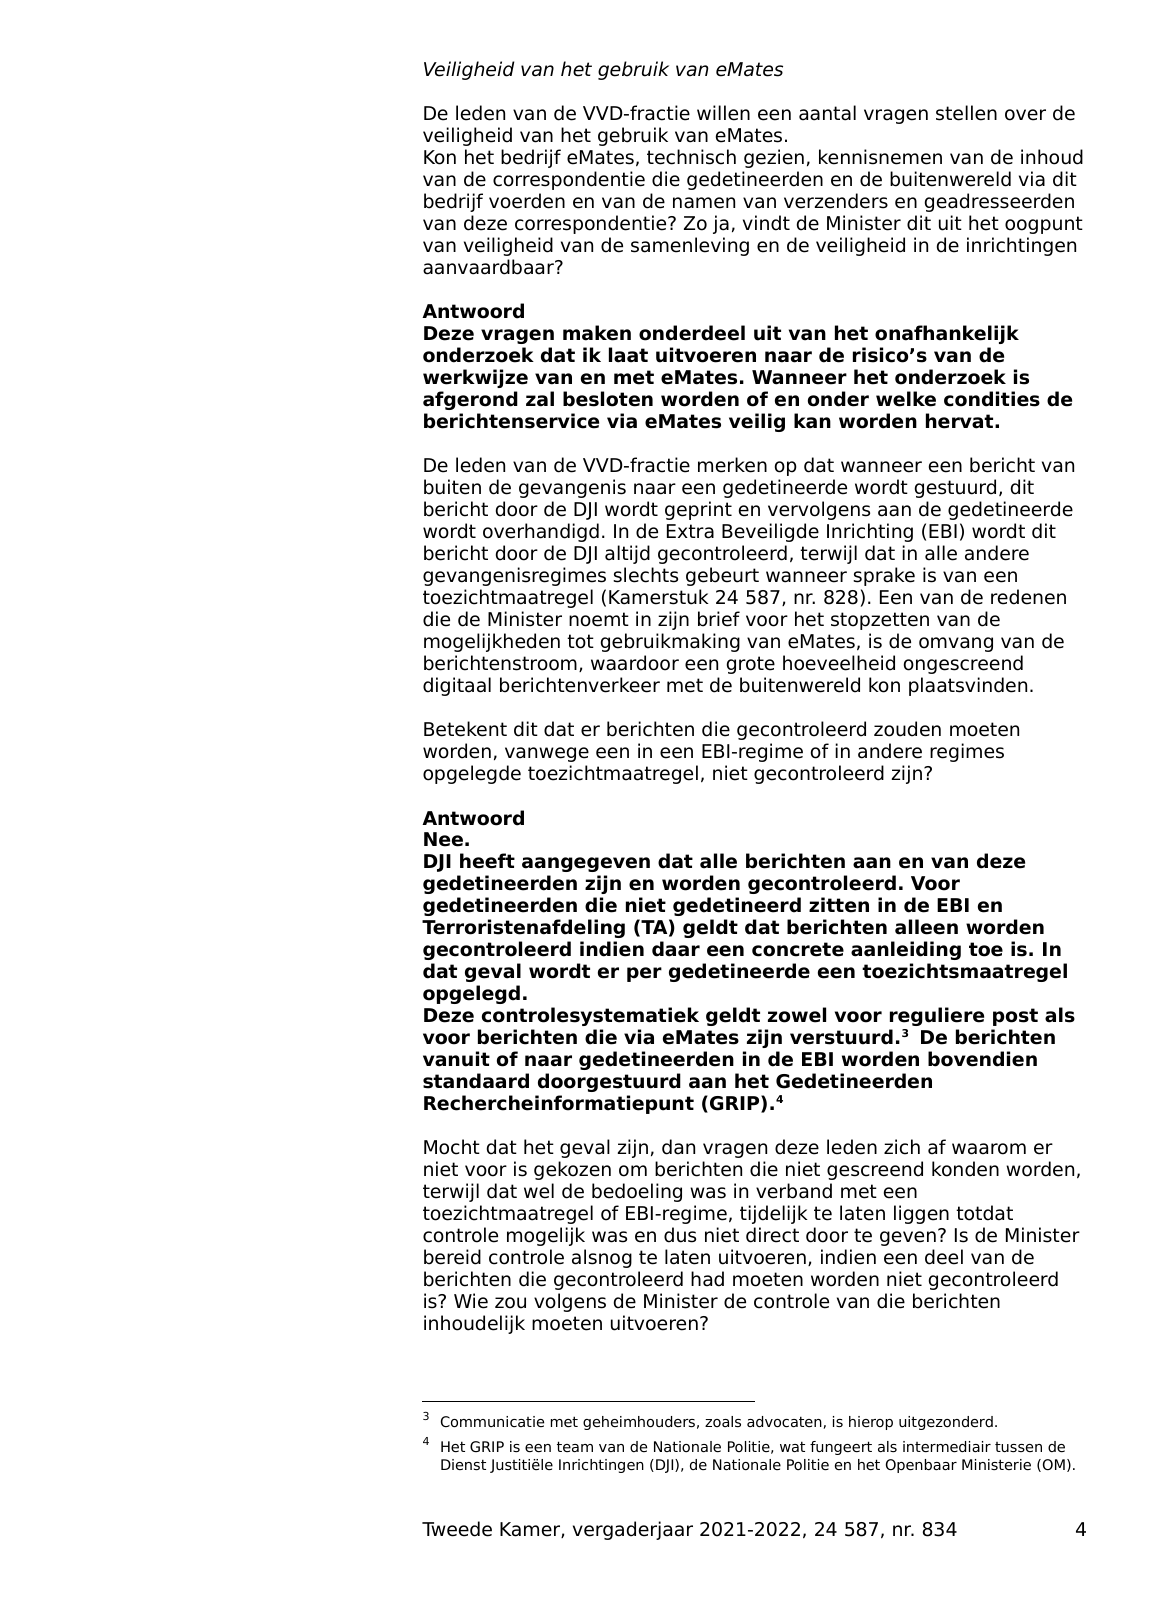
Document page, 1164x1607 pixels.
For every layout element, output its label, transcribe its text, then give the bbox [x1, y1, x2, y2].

text Antwoord [422, 301, 1087, 323]
text De leden van de VVD-fractie merken op dat wanneer een bericht van buiten de gevangenis naar een gedetineerde wordt gestuurd, dit bericht door de DJI wordt geprint en vervolgens aan de gedetineerde wordt overhandigd. In de Extra Beveiligde Inrichting (EBI) wordt dit bericht door de DJI altijd gecontroleerd, terwijl dat in alle andere gevangenisregimes slechts gebeurt wanneer sprake is van een toezichtmaatregel (Kamerstuk 24 587, nr. 828). Een van de redenen die de Minister noemt in zijn brief voor het stopzetten van de mogelijkheden tot gebruikmaking van eMates, is de omvang van de berichtenstroom, waardoor een grote hoeveelheid ongescreend digitaal berichtenverkeer met de buitenwereld kon plaatsvinden. [422, 455, 1087, 697]
text Het GRIP is een team van de Nationale Politie, wat fungeert als intermediair tussen de Dienst Justitiële Inrichtingen (DJI), de Nationale Politie en het Openbaar Ministerie (OM). [422, 1435, 1087, 1474]
subtitle Veiligheid van het gebruik van eMates [422, 59, 1087, 81]
text Betekent dit dat er berichten die gecontroleerd zouden moeten worden, vanwege een in een EBI-regime of in andere regimes opgelegde toezichtmaatregel, niet gecontroleerd zijn? [422, 719, 1087, 785]
text De leden van de VVD-fractie willen een aantal vragen stellen over de veiligheid van het gebruik van eMates. [422, 103, 1087, 147]
text Mocht dat het geval zijn, dan vragen deze leden zich af waarom er niet voor is gekozen om berichten die niet gescreend konden worden, terwijl dat wel de bedoeling was in verband met een toezichtmaatregel of EBI-regime, tijdelijk te laten liggen totdat controle mogelijk was en dus niet direct door te geven? Is de Minister bereid controle alsnog te laten uitvoeren, indien een deel van de berichten die gecontroleerd had moeten worden niet gecontroleerd is? Wie zou volgens de Minister de controle van die berichten inhoudelijk moeten uitvoeren? [422, 1137, 1087, 1335]
text Nee. [422, 829, 1087, 851]
text DJI heeft aangegeven dat alle berichten aan en van deze gedetineerden zijn en worden gecontroleerd. Voor gedetineerden die niet gedetineerd zitten in de EBI en Terroristenafdeling (TA) geldt dat berichten alleen worden gecontroleerd indien daar een concrete aanleiding toe is. In dat geval wordt er per gedetineerde een toezichtsmaatregel opgelegd. [422, 851, 1087, 1005]
text Kon het bedrijf eMates, technisch gezien, kennisnemen van de inhoud van de correspondentie die gedetineerden en de buitenwereld via dit bedrijf voerden en van de namen van verzenders en geadresseerden van deze correspondentie? Zo ja, vindt de Minister dit uit het oogpunt van veiligheid van de samenleving en de veiligheid in de inrichtingen aanvaardbaar? [422, 147, 1087, 279]
text Deze vragen maken onderdeel uit van het onafhankelijk onderzoek dat ik laat uitvoeren naar de risico’s van de werkwijze van en met eMates. Wanneer het onderzoek is afgerond zal besloten worden of en onder welke condities de berichtenservice via eMates veilig kan worden hervat. [422, 323, 1087, 433]
text Communicatie met geheimhouders, zoals advocaten, is hierop uitgezonderd. [422, 1410, 1087, 1432]
text Deze controlesystematiek geldt zowel voor reguliere post als voor berichten die via eMates zijn verstuurd. De berichten vanuit of naar gedetineerden in de EBI worden bovendien standaard doorgestuurd aan het Gedetineerden Rechercheinformatiepunt (GRIP). [422, 1005, 1087, 1115]
text Antwoord [422, 807, 1087, 829]
